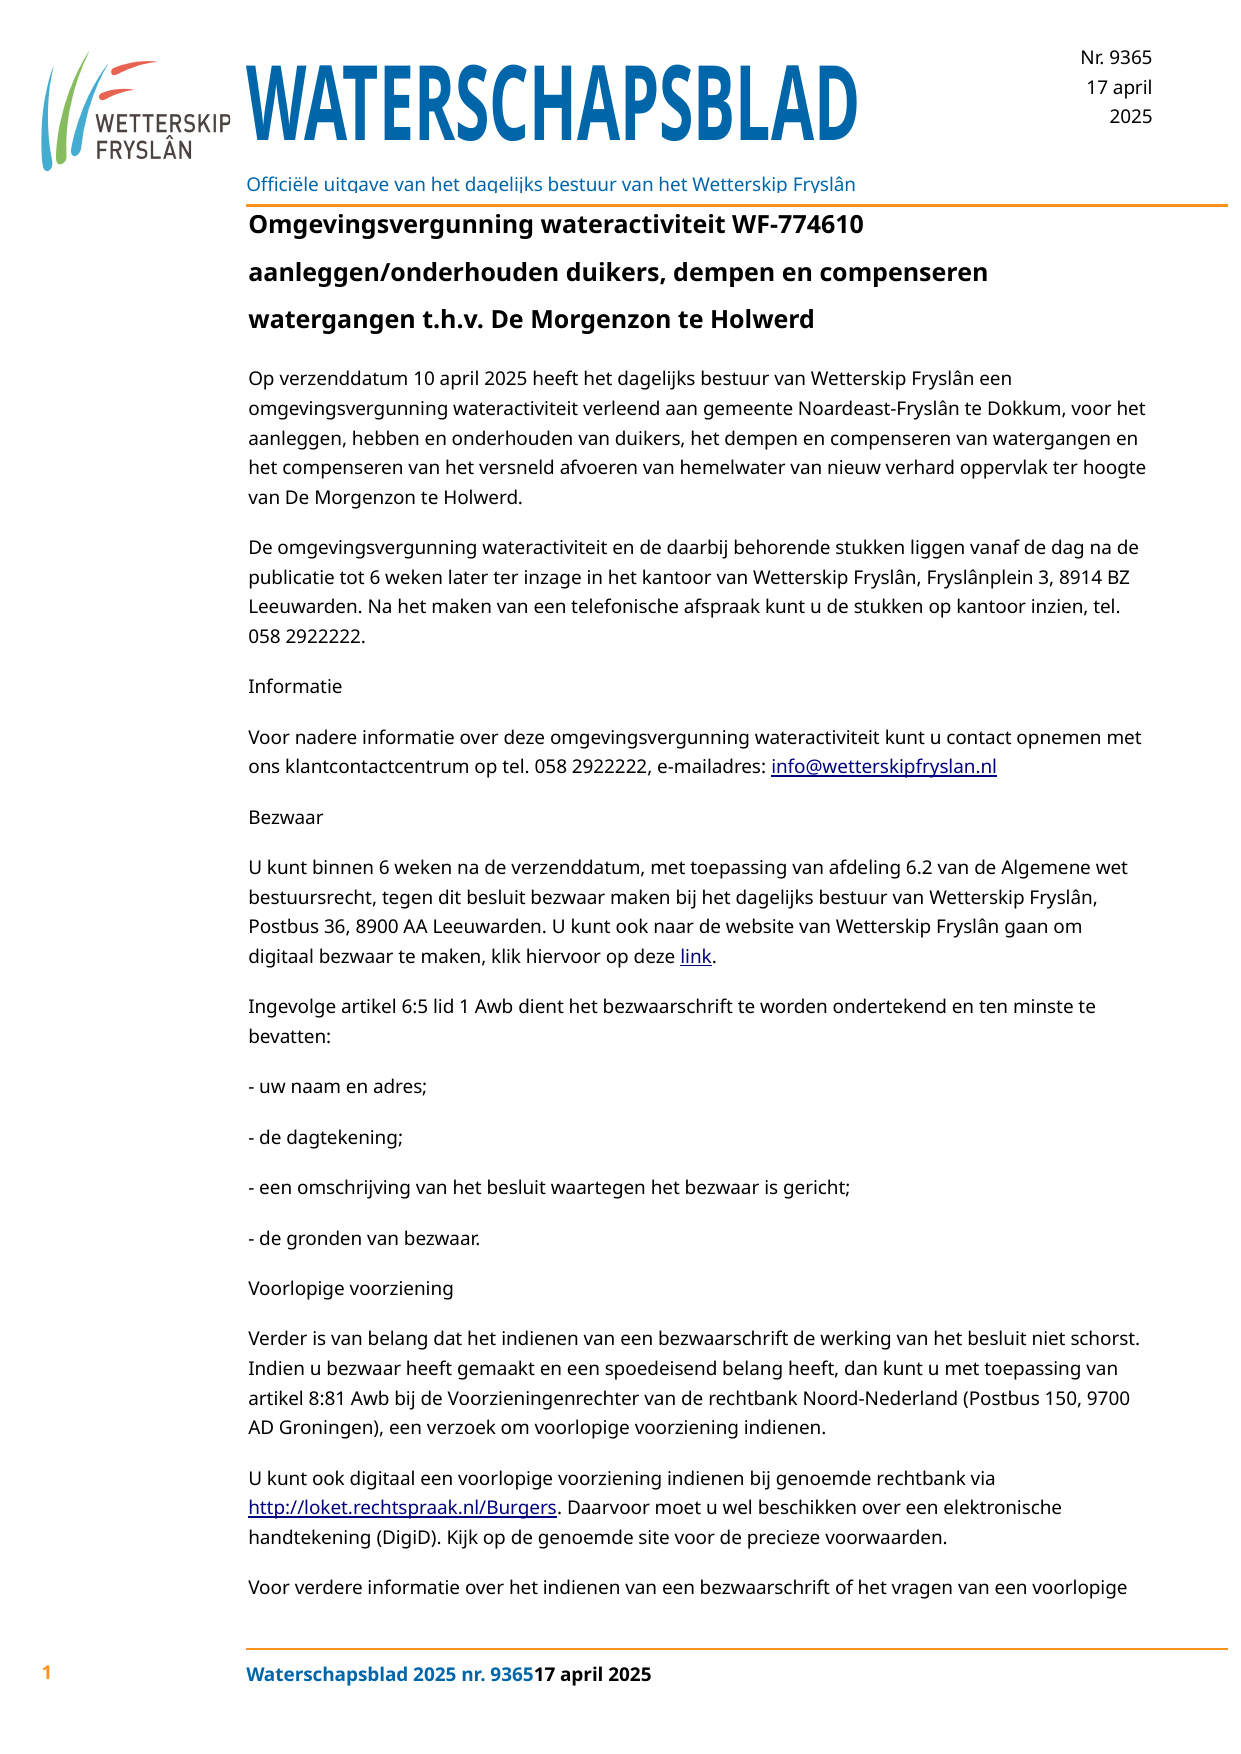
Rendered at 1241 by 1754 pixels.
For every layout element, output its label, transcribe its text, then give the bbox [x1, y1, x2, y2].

picture [41, 47, 231, 172]
text Omgevingsvergunning wateractiviteit WF-774610 aanleggen/onderhouden duikers, dempen en compenseren watergangen t.h.v. De Morgenzon te Holwerd [248, 207, 1152, 336]
text U kunt binnen 6 weken na de verzenddatum, met toepassing van afdeling 6.2 van de Algemene wet bestuursrecht, tegen dit besluit bezwaar maken bij het dagelijks bestuur van Wetterskip Fryslân, Postbus 36, 8900 AA Leeuwarden. U kunt ook naar de website van Wetterskip Fryslân gaan om digitaal bezwaar te maken, klik hiervoor op deze link. [248, 854, 1152, 969]
text Voor verdere informatie over het indienen van een bezwaarschrift of het vragen van een voorlopige [248, 1574, 1152, 1600]
text - de gronden van bezwaar. [248, 1225, 1152, 1250]
text Informatie [248, 673, 1152, 699]
text Voorlopige voorziening [248, 1275, 1152, 1301]
text Verder is van belang dat het indienen van een bezwaarschrift de werking van het besluit niet schorst. Indien u bezwaar heeft gemaakt en een spoedeisend belang heeft, dan kunt u met toepassing van artikel 8:81 Awb bij de Voorzieningenrechter van de rechtbank Noord-Nederland (Postbus 150, 9700 AD Groningen), een verzoek om voorlopige voorziening indienen. [248, 1326, 1152, 1440]
text Ingevolge artikel 6:5 lid 1 Awb dient het bezwaarschrift te worden ondertekend en ten minste te bevatten: [248, 993, 1152, 1049]
text Voor nadere informatie over deze omgevingsvergunning wateractiviteit kunt u contact opnemen met ons klantcontactcentrum op tel. 058 2922222, e-mailadres: info@wetterskipfryslan.nl [248, 724, 1152, 779]
text - uw naam en adres; [248, 1073, 1152, 1099]
text - een omschrijving van het besluit waartegen het bezwaar is gericht; [248, 1174, 1152, 1200]
text U kunt ook digitaal een voorlopige voorziening indienen bij genoemde rechtbank via http://loket.rechtspraak.nl/Burgers. Daarvoor moet u wel beschikken over een elektronische handtekening (DigiD). Kijk op de genoemde site voor de precieze voorwaarden. [248, 1465, 1152, 1549]
text Op verzenddatum 10 april 2025 heeft het dagelijks bestuur van Wetterskip Fryslân een omgevingsvergunning wateractiviteit verleend aan gemeente Noardeast-Fryslân te Dokkum, voor het aanleggen, hebben en onderhouden van duikers, het dempen en compenseren van watergangen en het compenseren van het versneld afvoeren van hemelwater van nieuw verhard oppervlak ter hoogte van De Morgenzon te Holwerd. [248, 366, 1152, 509]
text De omgevingsvergunning wateractiviteit en de daarbij behorende stukken liggen vanaf de dag na de publicatie tot 6 weken later ter inzage in het kantoor van Wetterskip Fryslân, Fryslânplein 3, 8914 BZ Leeuwarden. Na het maken van een telefonische afspraak kunt u de stukken op kantoor inzien, tel. 058 2922222. [248, 534, 1152, 649]
text - de dagtekening; [248, 1124, 1152, 1149]
text Bezwaar [248, 804, 1152, 829]
